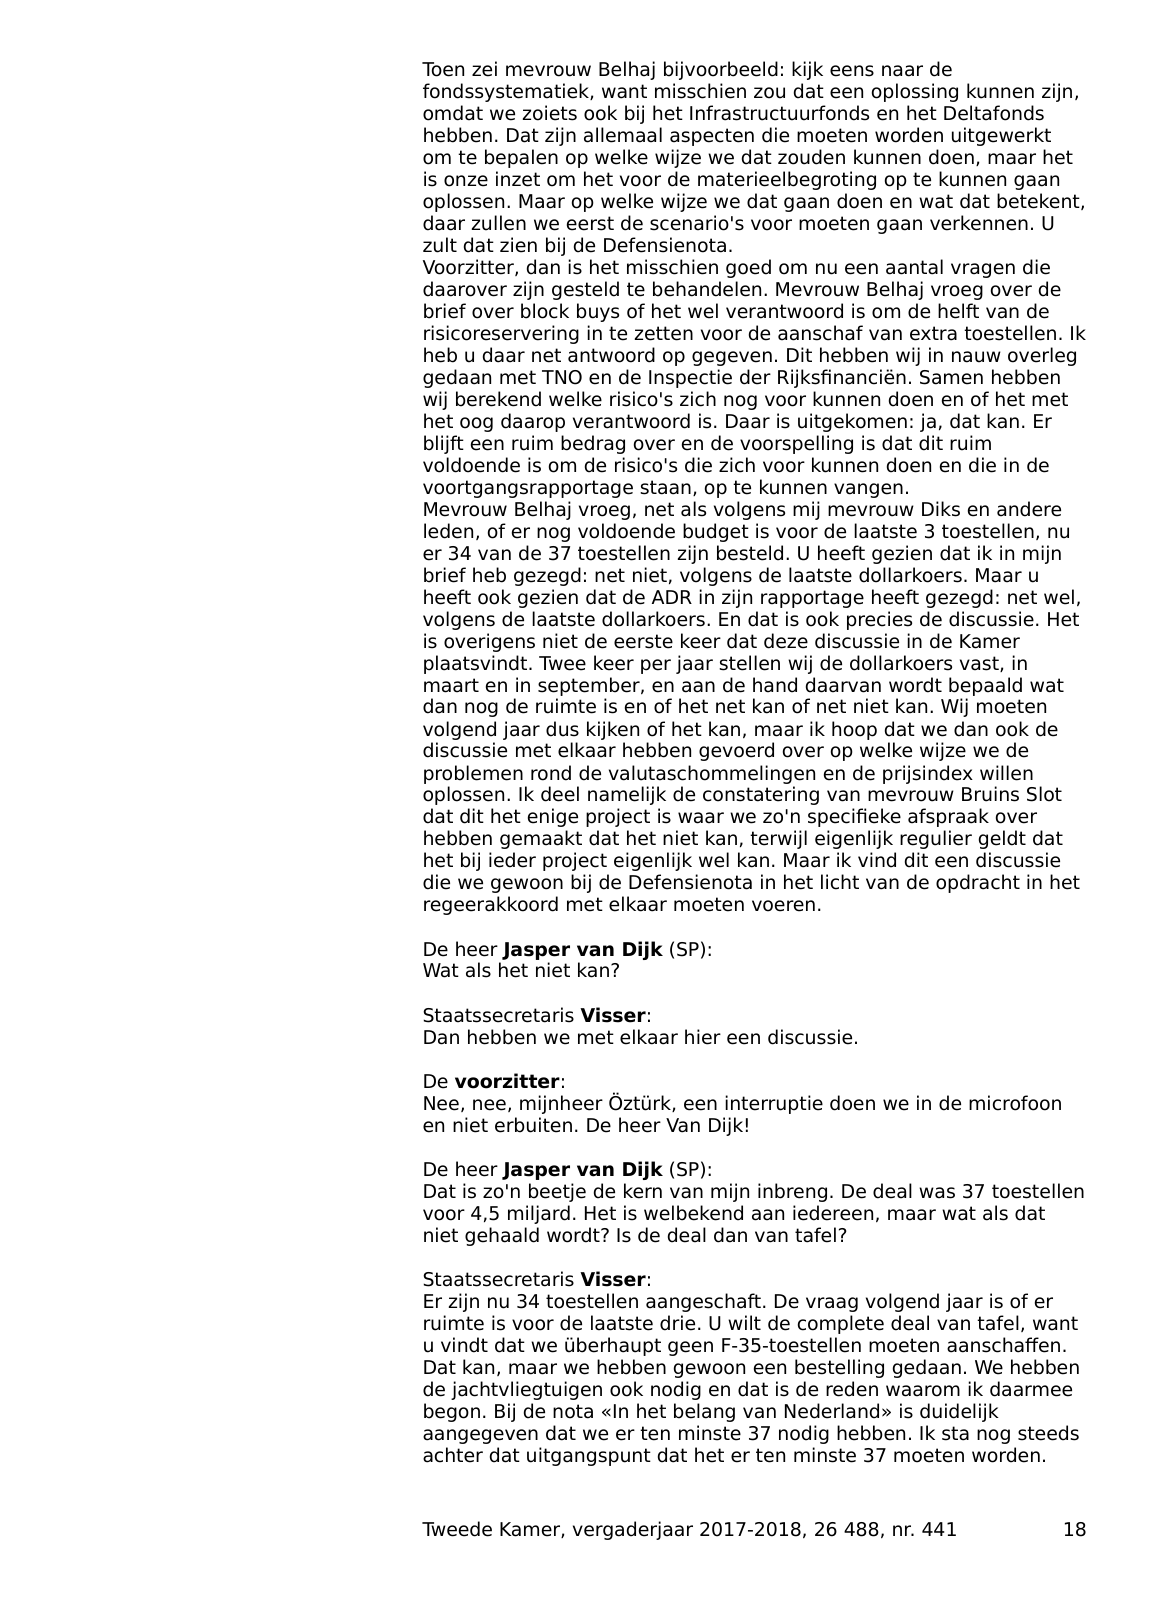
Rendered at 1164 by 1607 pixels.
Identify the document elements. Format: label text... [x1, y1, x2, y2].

text Staatssecretaris Visser: [422, 1004, 1087, 1027]
text Mevrouw Belhaj vroeg, net als volgens mij mevrouw Diks en andere leden, of er nog voldoende budget is voor de laatste 3 toestellen, nu er 34 van de 37 toestellen zijn besteld. U heeft gezien dat ik in mijn brief heb gezegd: net niet, volgens de laatste dollarkoers. Maar u heeft ook gezien dat de ADR in zijn rapportage heeft gezegd: net wel, volgens de laatste dollarkoers. En dat is ook precies de discussie. Het is overigens niet de eerste keer dat deze discussie in de Kamer plaatsvindt. Twee keer per jaar stellen wij de dollarkoers vast, in maart en in september, en aan de hand daarvan wordt bepaald wat dan nog de ruimte is en of het net kan of net niet kan. Wij moeten volgend jaar dus kijken of het kan, maar ik hoop dat we dan ook de discussie met elkaar hebben gevoerd over op welke wijze we de problemen rond de valutaschommelingen en de prijsindex willen oplossen. Ik deel namelijk de constatering van mevrouw Bruins Slot dat dit het enige project is waar we zo'n specifieke afspraak over hebben gemaakt dat het niet kan, terwijl eigenlijk regulier geldt dat het bij ieder project eigenlijk wel kan. Maar ik vind dit een discussie die we gewoon bij de Defensienota in het licht van de opdracht in het regeerakkoord met elkaar moeten voeren. [422, 499, 1087, 916]
text Dat is zo'n beetje de kern van mijn inbreng. De deal was 37 toestellen voor 4,5 miljard. Het is welbekend aan iedereen, maar wat als dat niet gehaald wordt? Is de deal dan van tafel? [422, 1181, 1087, 1247]
text Voorzitter, dan is het misschien goed om nu een aantal vragen die daarover zijn gesteld te behandelen. Mevrouw Belhaj vroeg over de brief over block buys of het wel verantwoord is om de helft van de risicoreservering in te zetten voor de aanschaf van extra toestellen. Ik heb u daar net antwoord op gegeven. Dit hebben wij in nauw overleg gedaan met TNO en de Inspectie der Rijksfinanciën. Samen hebben wij berekend welke risico's zich nog voor kunnen doen en of het met het oog daarop verantwoord is. Daar is uitgekomen: ja, dat kan. Er blijft een ruim bedrag over en de voorspelling is dat dit ruim voldoende is om de risico's die zich voor kunnen doen en die in de voortgangsrapportage staan, op te kunnen vangen. [422, 257, 1087, 499]
text Staatssecretaris Visser: [422, 1269, 1087, 1291]
text De voorzitter: [422, 1071, 1087, 1093]
text Dan hebben we met elkaar hier een discussie. [422, 1027, 1087, 1048]
text De heer Jasper van Dijk (SP): [422, 938, 1087, 960]
text De heer Jasper van Dijk (SP): [422, 1159, 1087, 1181]
text Wat als het niet kan? [422, 960, 1087, 982]
text Toen zei mevrouw Belhaj bijvoorbeeld: kijk eens naar de fondssystematiek, want misschien zou dat een oplossing kunnen zijn, omdat we zoiets ook bij het Infrastructuurfonds en het Deltafonds hebben. Dat zijn allemaal aspecten die moeten worden uitgewerkt om te bepalen op welke wijze we dat zouden kunnen doen, maar het is onze inzet om het voor de materieelbegroting op te kunnen gaan oplossen. Maar op welke wijze we dat gaan doen en wat dat betekent, daar zullen we eerst de scenario's voor moeten gaan verkennen. U zult dat zien bij de Defensienota. [422, 59, 1087, 257]
text Er zijn nu 34 toestellen aangeschaft. De vraag volgend jaar is of er ruimte is voor de laatste drie. U wilt de complete deal van tafel, want u vindt dat we überhaupt geen F-35-toestellen moeten aanschaffen. Dat kan, maar we hebben gewoon een bestelling gedaan. We hebben de jachtvliegtuigen ook nodig en dat is de reden waarom ik daarmee begon. Bij de nota «In het belang van Nederland» is duidelijk aangegeven dat we er ten minste 37 nodig hebben. Ik sta nog steeds achter dat uitgangspunt dat het er ten minste 37 moeten worden. [422, 1291, 1087, 1467]
text Nee, nee, mijnheer Öztürk, een interruptie doen we in de microfoon en niet erbuiten. De heer Van Dijk! [422, 1093, 1087, 1137]
